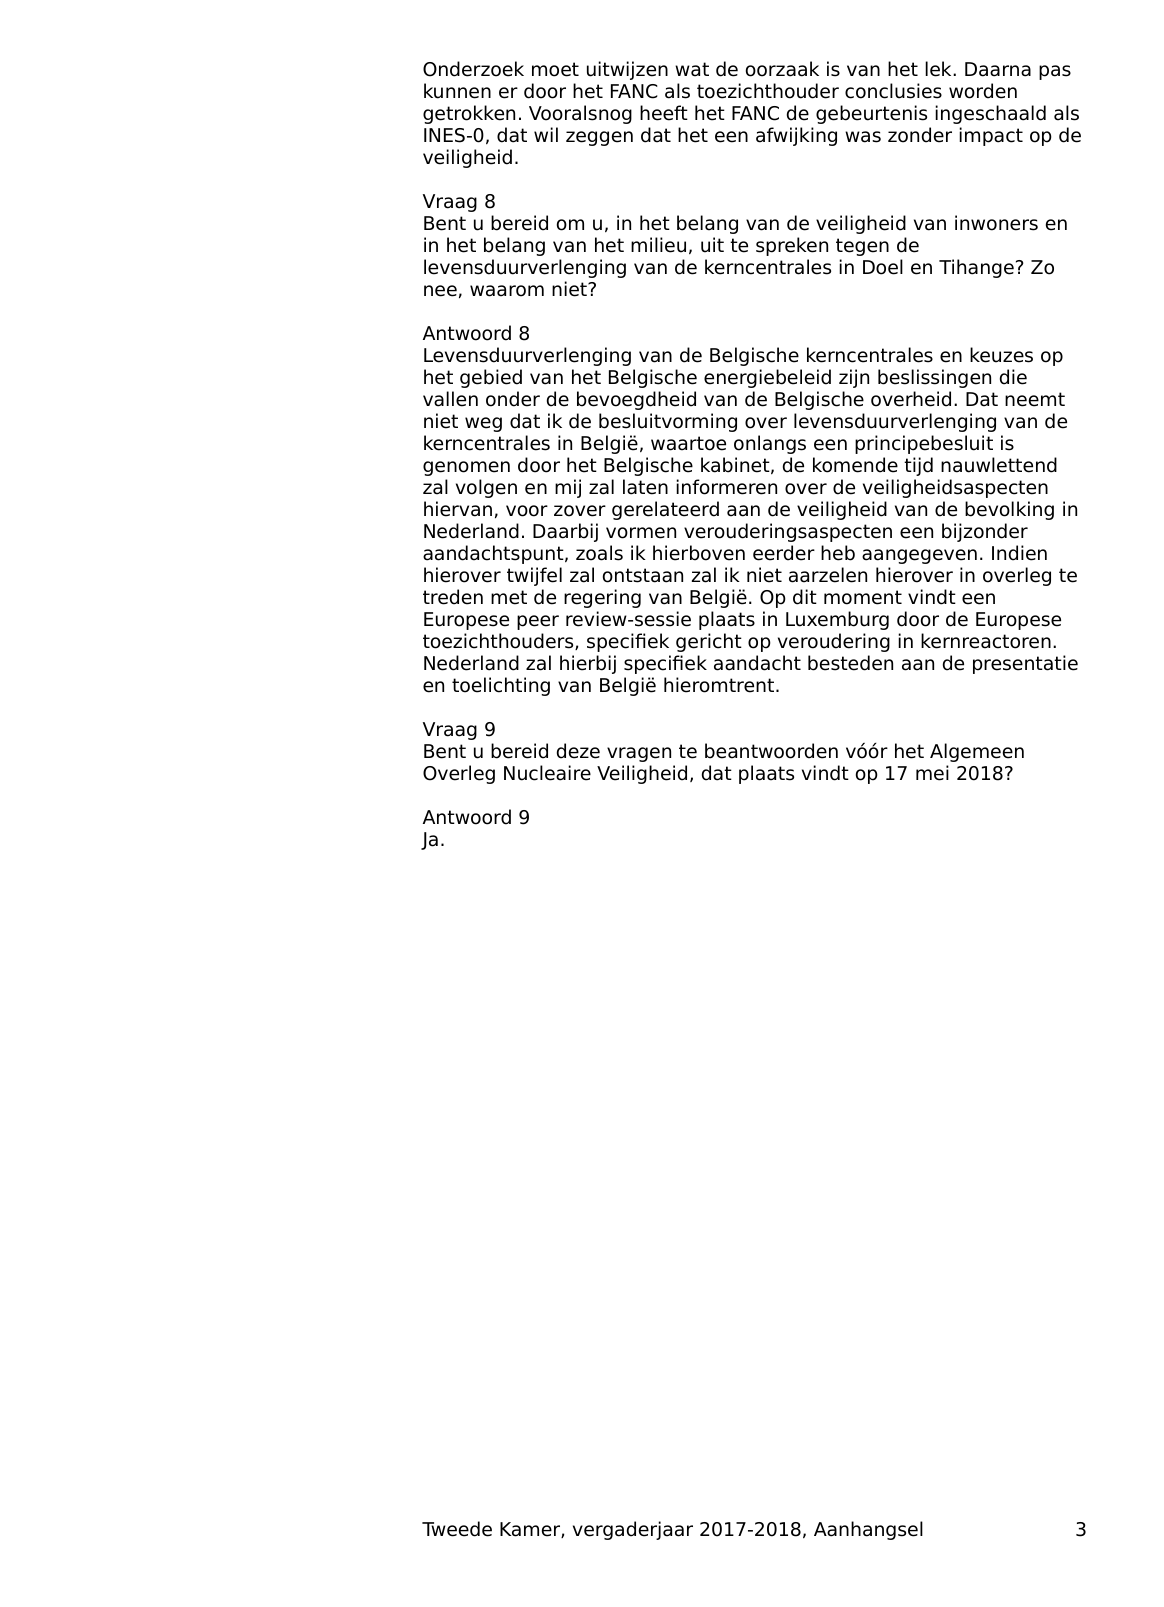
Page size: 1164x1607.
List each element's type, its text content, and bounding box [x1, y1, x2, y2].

text Antwoord 8 [422, 323, 1087, 345]
text Ja. [422, 829, 1087, 851]
text Vraag 8 [422, 191, 1087, 213]
text Antwoord 9 [422, 807, 1087, 829]
text Bent u bereid om u, in het belang van de veiligheid van inwoners en in het belang van het milieu, uit te spreken tegen de levensduurverlenging van de kerncentrales in Doel en Tihange? Zo nee, waarom niet? [422, 213, 1087, 301]
text Levensduurverlenging van de Belgische kerncentrales en keuzes op het gebied van het Belgische energiebeleid zijn beslissingen die vallen onder de bevoegdheid van de Belgische overheid. Dat neemt niet weg dat ik de besluitvorming over levensduurverlenging van de kerncentrales in België, waartoe onlangs een principebesluit is genomen door het Belgische kabinet, de komende tijd nauwlettend zal volgen en mij zal laten informeren over de veiligheidsaspecten hiervan, voor zover gerelateerd aan de veiligheid van de bevolking in Nederland. Daarbij vormen verouderingsaspecten een bijzonder aandachtspunt, zoals ik hierboven eerder heb aangegeven. Indien hierover twijfel zal ontstaan zal ik niet aarzelen hierover in overleg te treden met de regering van België. Op dit moment vindt een Europese peer review-sessie plaats in Luxemburg door de Europese toezichthouders, specifiek gericht op veroudering in kernreactoren. Nederland zal hierbij specifiek aandacht besteden aan de presentatie en toelichting van België hieromtrent. [422, 345, 1087, 697]
text Vraag 9 [422, 719, 1087, 741]
text Bent u bereid deze vragen te beantwoorden vóór het Algemeen Overleg Nucleaire Veiligheid, dat plaats vindt op 17 mei 2018? [422, 741, 1087, 785]
text Onderzoek moet uitwijzen wat de oorzaak is van het lek. Daarna pas kunnen er door het FANC als toezichthouder conclusies worden getrokken. Vooralsnog heeft het FANC de gebeurtenis ingeschaald als INES-0, dat wil zeggen dat het een afwijking was zonder impact op de veiligheid. [422, 59, 1087, 169]
